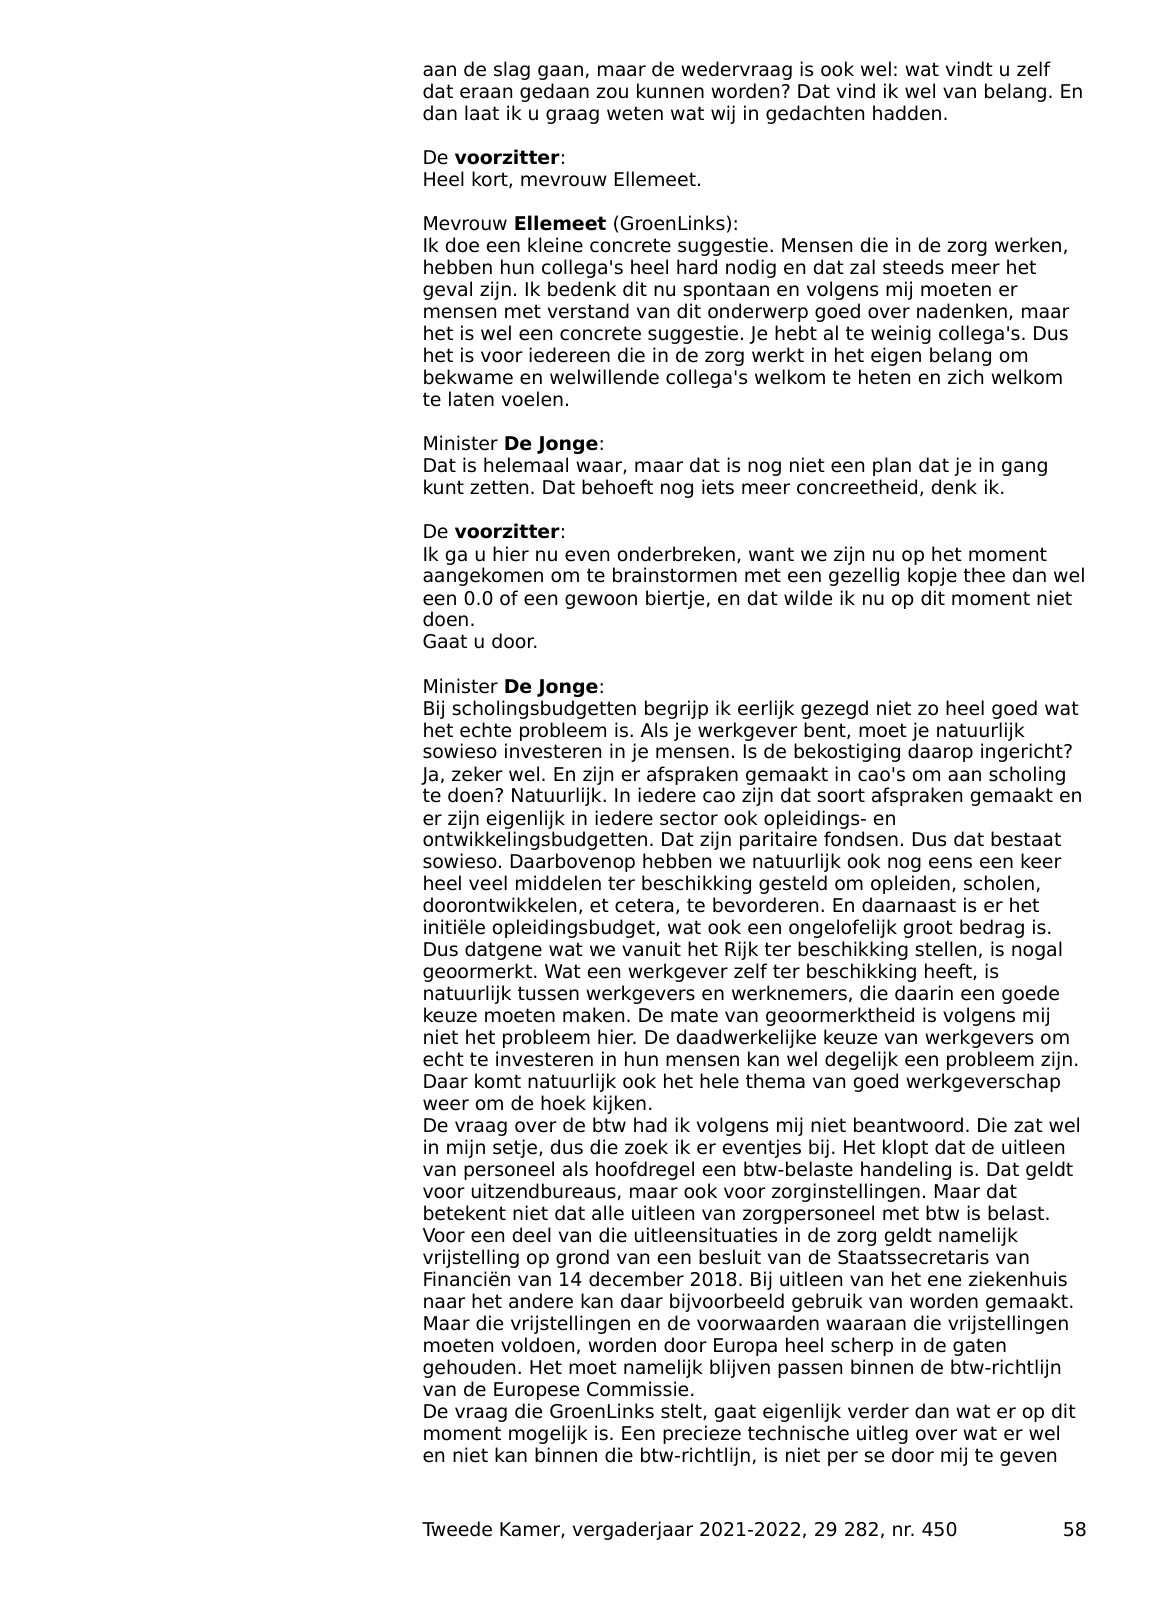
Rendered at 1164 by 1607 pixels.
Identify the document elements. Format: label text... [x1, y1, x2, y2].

text De vraag over de btw had ik volgens mij niet beantwoord. Die zat wel in mijn setje, dus die zoek ik er eventjes bij. Het klopt dat de uitleen van personeel als hoofdregel een btw-belaste handeling is. Dat geldt voor uitzendbureaus, maar ook voor zorginstellingen. Maar dat betekent niet dat alle uitleen van zorgpersoneel met btw is belast. Voor een deel van die uitleensituaties in de zorg geldt namelijk vrijstelling op grond van een besluit van de Staatssecretaris van Financiën van 14 december 2018. Bij uitleen van het ene ziekenhuis naar het andere kan daar bijvoorbeeld gebruik van worden gemaakt. Maar die vrijstellingen en de voorwaarden waaraan die vrijstellingen moeten voldoen, worden door Europa heel scherp in de gaten gehouden. Het moet namelijk blijven passen binnen de btw-richtlijn van de Europese Commissie. [422, 1115, 1087, 1401]
text aan de slag gaan, maar de wedervraag is ook wel: wat vindt u zelf dat eraan gedaan zou kunnen worden? Dat vind ik wel van belang. En dan laat ik u graag weten wat wij in gedachten hadden. [422, 59, 1087, 125]
text Dat is helemaal waar, maar dat is nog niet een plan dat je in gang kunt zetten. Dat behoeft nog iets meer concreetheid, denk ik. [422, 455, 1087, 499]
text Minister De Jonge: [422, 433, 1087, 455]
text De vraag die GroenLinks stelt, gaat eigenlijk verder dan wat er op dit moment mogelijk is. Een precieze technische uitleg over wat er wel en niet kan binnen die btw-richtlijn, is niet per se door mij te geven [422, 1401, 1087, 1467]
text Gaat u door. [422, 631, 1087, 653]
text Ik doe een kleine concrete suggestie. Mensen die in de zorg werken, hebben hun collega's heel hard nodig en dat zal steeds meer het geval zijn. Ik bedenk dit nu spontaan en volgens mij moeten er mensen met verstand van dit onderwerp goed over nadenken, maar het is wel een concrete suggestie. Je hebt al te weinig collega's. Dus het is voor iedereen die in de zorg werkt in het eigen belang om bekwame en welwillende collega's welkom te heten en zich welkom te laten voelen. [422, 235, 1087, 411]
text Minister De Jonge: [422, 676, 1087, 697]
text De voorzitter: [422, 521, 1087, 543]
text Ik ga u hier nu even onderbreken, want we zijn nu op het moment aangekomen om te brainstormen met een gezellig kopje thee dan wel een 0.0 of een gewoon biertje, en dat wilde ik nu op dit moment niet doen. [422, 543, 1087, 631]
text Mevrouw Ellemeet (GroenLinks): [422, 213, 1087, 235]
text Bij scholingsbudgetten begrijp ik eerlijk gezegd niet zo heel goed wat het echte probleem is. Als je werkgever bent, moet je natuurlijk sowieso investeren in je mensen. Is de bekostiging daarop ingericht? Ja, zeker wel. En zijn er afspraken gemaakt in cao's om aan scholing te doen? Natuurlijk. In iedere cao zijn dat soort afspraken gemaakt en er zijn eigenlijk in iedere sector ook opleidings- en ontwikkelingsbudgetten. Dat zijn paritaire fondsen. Dus dat bestaat sowieso. Daarbovenop hebben we natuurlijk ook nog eens een keer heel veel middelen ter beschikking gesteld om opleiden, scholen, doorontwikkelen, et cetera, te bevorderen. En daarnaast is er het initiële opleidingsbudget, wat ook een ongelofelijk groot bedrag is. Dus datgene wat we vanuit het Rijk ter beschikking stellen, is nogal geoormerkt. Wat een werkgever zelf ter beschikking heeft, is natuurlijk tussen werkgevers en werknemers, die daarin een goede keuze moeten maken. De mate van geoormerktheid is volgens mij niet het probleem hier. De daadwerkelijke keuze van werkgevers om echt te investeren in hun mensen kan wel degelijk een probleem zijn. Daar komt natuurlijk ook het hele thema van goed werkgeverschap weer om de hoek kijken. [422, 697, 1087, 1115]
text Heel kort, mevrouw Ellemeet. [422, 169, 1087, 191]
text De voorzitter: [422, 147, 1087, 169]
